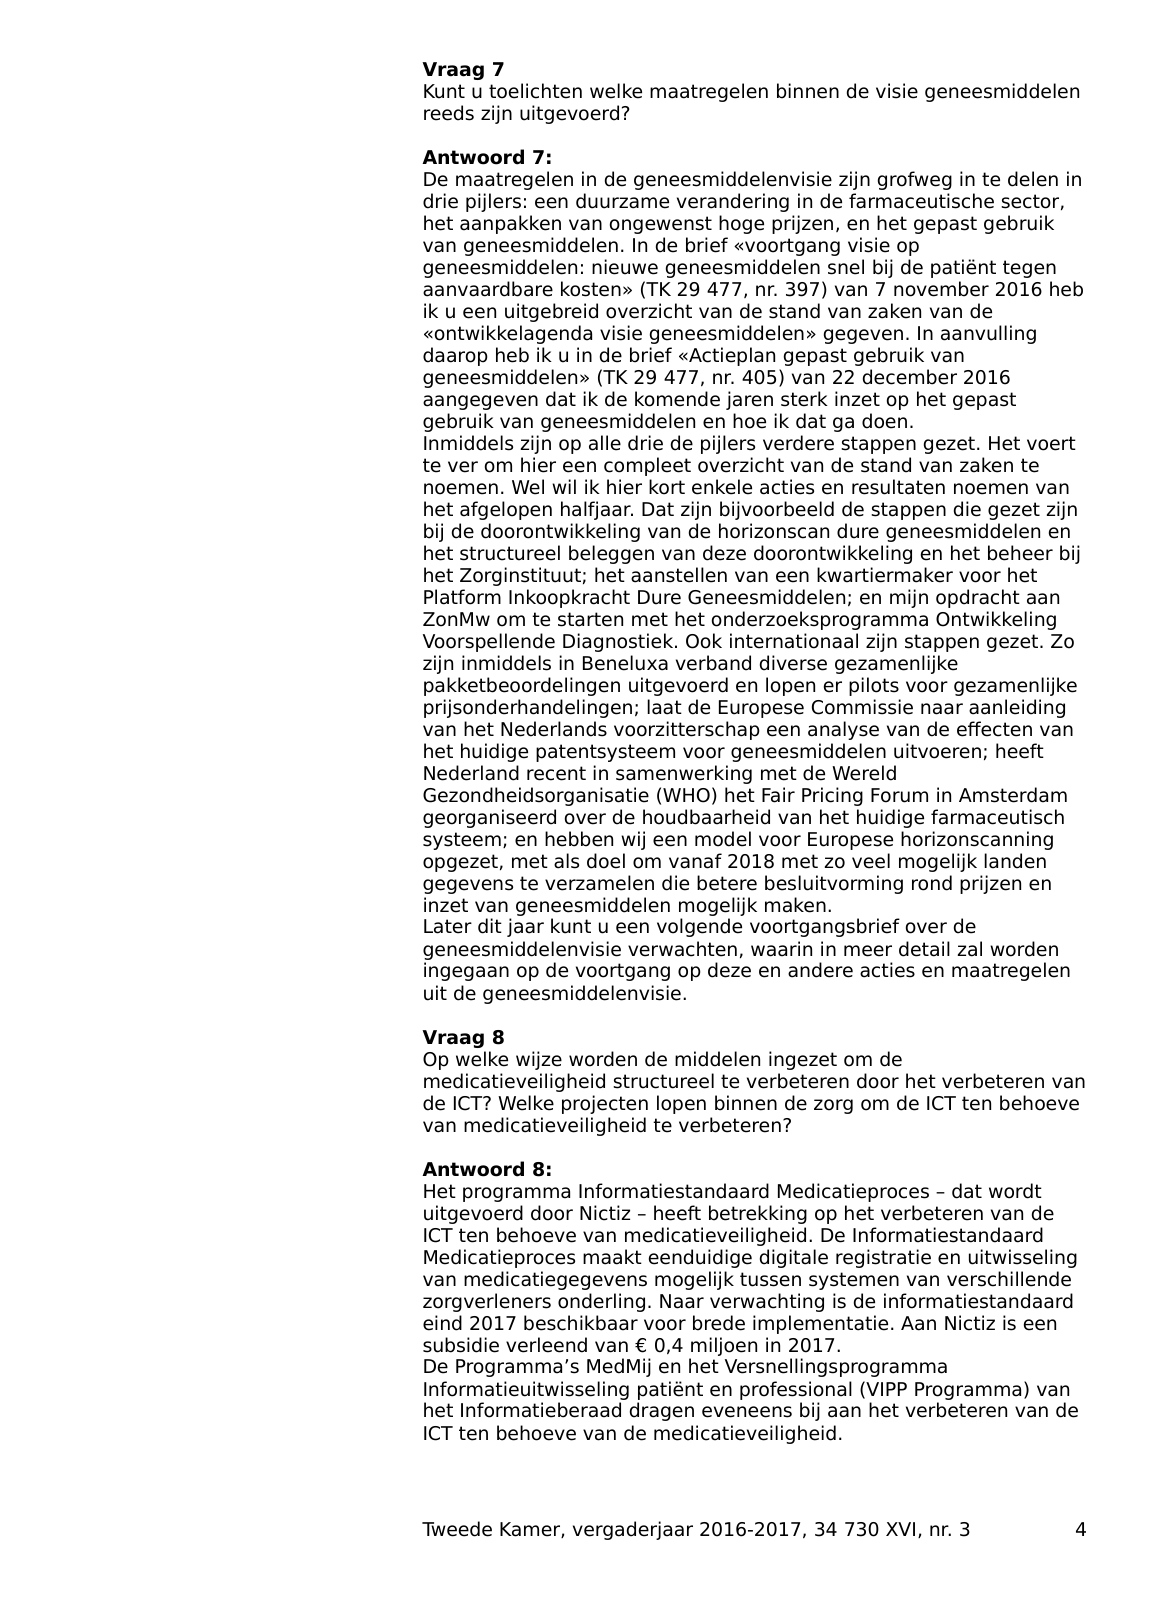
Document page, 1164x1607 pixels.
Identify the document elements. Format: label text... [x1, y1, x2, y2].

text Op welke wijze worden de middelen ingezet om de medicatieveiligheid structureel te verbeteren door het verbeteren van de ICT? Welke projecten lopen binnen de zorg om de ICT ten behoeve van medicatieveiligheid te verbeteren? [422, 1048, 1087, 1136]
text Het programma Informatiestandaard Medicatieproces – dat wordt uitgevoerd door Nictiz – heeft betrekking op het verbeteren van de ICT ten behoeve van medicatieveiligheid. De Informatiestandaard Medicatieproces maakt eenduidige digitale registratie en uitwisseling van medicatiegegevens mogelijk tussen systemen van verschillende zorgverleners onderling. Naar verwachting is de informatiestandaard eind 2017 beschikbaar voor brede implementatie. Aan Nictiz is een subsidie verleend van € 0,4 miljoen in 2017. [422, 1181, 1087, 1356]
text Vraag 7 [422, 59, 1087, 81]
text Antwoord 8: [422, 1159, 1087, 1181]
text De maatregelen in de geneesmiddelenvisie zijn grofweg in te delen in drie pijlers: een duurzame verandering in de farmaceutische sector, het aanpakken van ongewenst hoge prijzen, en het gepast gebruik van geneesmiddelen. In de brief «voortgang visie op geneesmiddelen: nieuwe geneesmiddelen snel bij de patiënt tegen aanvaardbare kosten» (TK 29 477, nr. 397) van 7 november 2016 heb ik u een uitgebreid overzicht van de stand van zaken van de «ontwikkelagenda visie geneesmiddelen» gegeven. In aanvulling daarop heb ik u in de brief «Actieplan gepast gebruik van geneesmiddelen» (TK 29 477, nr. 405) van 22 december 2016 aangegeven dat ik de komende jaren sterk inzet op het gepast gebruik van geneesmiddelen en hoe ik dat ga doen. [422, 169, 1087, 433]
text Inmiddels zijn op alle drie de pijlers verdere stappen gezet. Het voert te ver om hier een compleet overzicht van de stand van zaken te noemen. Wel wil ik hier kort enkele acties en resultaten noemen van het afgelopen halfjaar. Dat zijn bijvoorbeeld de stappen die gezet zijn bij de doorontwikkeling van de horizonscan dure geneesmiddelen en het structureel beleggen van deze doorontwikkeling en het beheer bij het Zorginstituut; het aanstellen van een kwartiermaker voor het Platform Inkoopkracht Dure Geneesmiddelen; en mijn opdracht aan ZonMw om te starten met het onderzoeksprogramma Ontwikkeling Voorspellende Diagnostiek. Ook internationaal zijn stappen gezet. Zo zijn inmiddels in Beneluxa verband diverse gezamenlijke pakketbeoordelingen uitgevoerd en lopen er pilots voor gezamenlijke prijsonderhandelingen; laat de Europese Commissie naar aanleiding van het Nederlands voorzitterschap een analyse van de effecten van het huidige patentsysteem voor geneesmiddelen uitvoeren; heeft Nederland recent in samenwerking met de Wereld Gezondheidsorganisatie (WHO) het Fair Pricing Forum in Amsterdam georganiseerd over de houdbaarheid van het huidige farmaceutisch systeem; en hebben wij een model voor Europese horizonscanning opgezet, met als doel om vanaf 2018 met zo veel mogelijk landen gegevens te verzamelen die betere besluitvorming rond prijzen en inzet van geneesmiddelen mogelijk maken. [422, 433, 1087, 916]
text Vraag 8 [422, 1027, 1087, 1048]
text Later dit jaar kunt u een volgende voortgangsbrief over de geneesmiddelenvisie verwachten, waarin in meer detail zal worden ingegaan op de voortgang op deze en andere acties en maatregelen uit de geneesmiddelenvisie. [422, 916, 1087, 1004]
text Antwoord 7: [422, 147, 1087, 169]
text De Programma’s MedMij en het Versnellingsprogramma Informatieuitwisseling patiënt en professional (VIPP Programma) van het Informatieberaad dragen eveneens bij aan het verbeteren van de ICT ten behoeve van de medicatieveiligheid. [422, 1356, 1087, 1444]
text Kunt u toelichten welke maatregelen binnen de visie geneesmiddelen reeds zijn uitgevoerd? [422, 81, 1087, 125]
